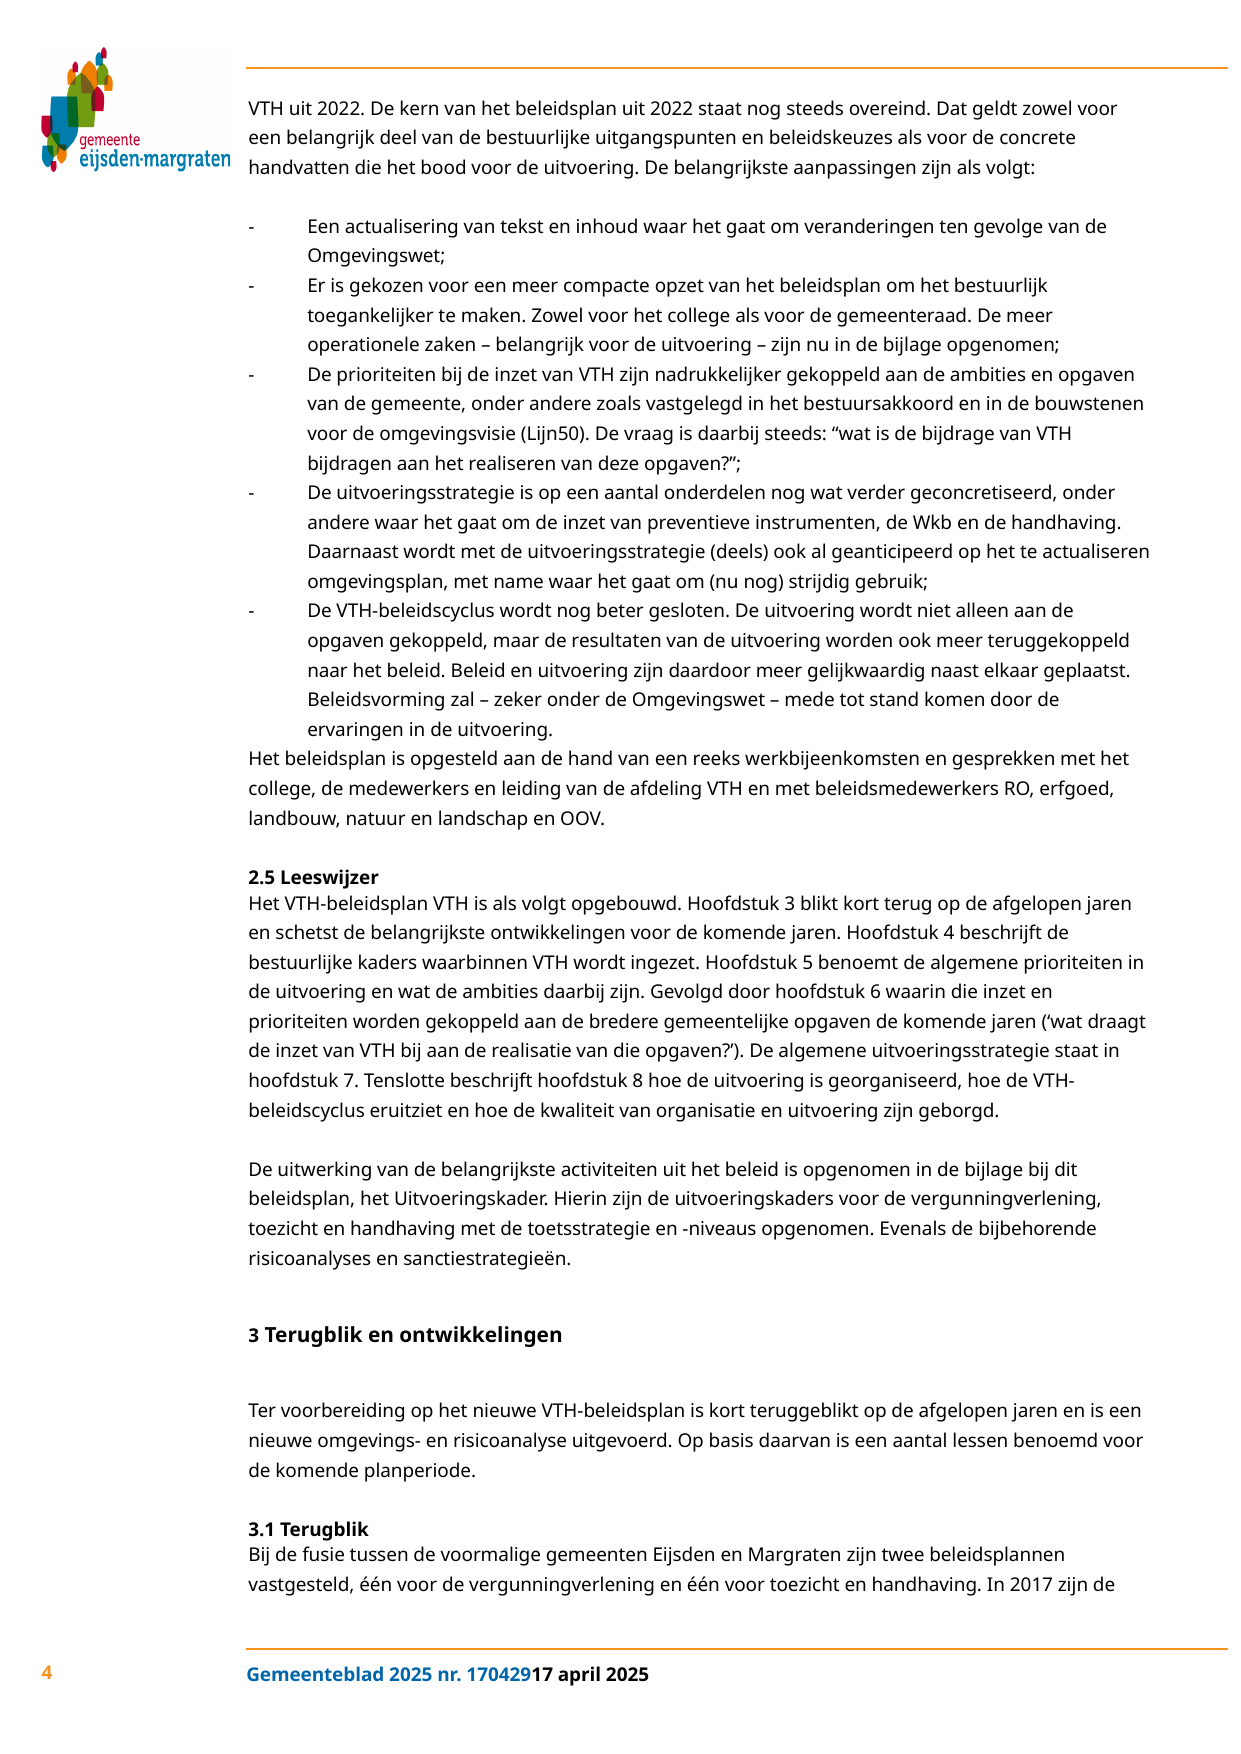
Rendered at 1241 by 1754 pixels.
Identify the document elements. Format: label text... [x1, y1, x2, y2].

text 2.5 Leeswijzer [248, 864, 1152, 890]
list De VTH-beleidscyclus wordt nog beter gesloten. De uitvoering wordt niet alleen aan de opgaven gekoppeld, maar de resultaten van de uitvoering worden ook meer teruggekoppeld naar het beleid. Beleid en uitvoering zijn daardoor meer gelijkwaardig naast elkaar geplaatst. Beleidsvorming zal – zeker onder de Omgevingswet – mede tot stand komen door de ervaringen in de uitvoering. [248, 598, 1152, 742]
text 3.1 Terugblik [248, 1516, 1152, 1542]
text Ter voorbereiding op het nieuwe VTH-beleidsplan is kort teruggeblikt op de afgelopen jaren en is een nieuwe omgevings- en risicoanalyse uitgevoerd. Op basis daarvan is een aantal lessen benoemd voor de komende planperiode. [248, 1398, 1152, 1482]
list Een actualisering van tekst en inhoud waar het gaat om veranderingen ten gevolge van de Omgevingswet; [248, 213, 1152, 268]
list De prioriteiten bij de inzet van VTH zijn nadrukkelijker gekoppeld aan de ambities en opgaven van de gemeente, onder andere zoals vastgelegd in het bestuursakkoord en in de bouwstenen voor de omgevingsvisie (Lijn50). De vraag is daarbij steeds: “wat is de bijdrage van VTH bijdragen aan het realiseren van deze opgaven?”; [248, 361, 1152, 476]
picture [41, 47, 231, 172]
text De uitwerking van de belangrijkste activiteiten uit het beleid is opgenomen in de bijlage bij dit beleidsplan, het Uitvoeringskader. Hierin zijn de uitvoeringskaders voor de vergunningverlening, toezicht en handhaving met de toetsstrategie en -niveaus opgenomen. Evenals de bijbehorende risicoanalyses en sanctiestrategieën. [248, 1156, 1152, 1270]
list Er is gekozen voor een meer compacte opzet van het beleidsplan om het bestuurlijk toegankelijker te maken. Zowel voor het college als voor de gemeenteraad. De meer operationele zaken – belangrijk voor de uitvoering – zijn nu in de bijlage opgenomen; [248, 272, 1152, 357]
text VTH uit 2022. De kern van het beleidsplan uit 2022 staat nog steeds overeind. Dat geldt zowel voor een belangrijk deel van de bestuurlijke uitgangspunten en beleidskeuzes als voor de concrete handvatten die het bood voor de uitvoering. De belangrijkste aanpassingen zijn als volgt: [248, 95, 1152, 180]
text 3 Terugblik en ontwikkelingen [248, 1320, 1152, 1348]
text Bij de fusie tussen de voormalige gemeenten Eijsden en Margraten zijn twee beleidsplannen vastgesteld, één voor de vergunningverlening en één voor toezicht en handhaving. In 2017 zijn de [248, 1542, 1152, 1597]
text Het VTH-beleidsplan VTH is als volgt opgebouwd. Hoofdstuk 3 blikt kort terug op de afgelopen jaren en schetst de belangrijkste ontwikkelingen voor de komende jaren. Hoofdstuk 4 beschrijft de bestuurlijke kaders waarbinnen VTH wordt ingezet. Hoofdstuk 5 benoemt de algemene prioriteiten in de uitvoering en wat de ambities daarbij zijn. Gevolgd door hoofdstuk 6 waarin die inzet en prioriteiten worden gekoppeld aan de bredere gemeentelijke opgaven de komende jaren (‘wat draagt de inzet van VTH bij aan de realisatie van die opgaven?’). De algemene uitvoeringsstrategie staat in hoofdstuk 7. Tenslotte beschrijft hoofdstuk 8 hoe de uitvoering is georganiseerd, hoe de VTH-beleidscyclus eruitziet en hoe de kwaliteit van organisatie en uitvoering zijn geborgd. [248, 890, 1152, 1122]
list De uitvoeringsstrategie is op een aantal onderdelen nog wat verder geconcretiseerd, onder andere waar het gaat om de inzet van preventieve instrumenten, de Wkb en de handhaving. Daarnaast wordt met de uitvoeringsstrategie (deels) ook al geanticipeerd op het te actualiseren omgevingsplan, met name waar het gaat om (nu nog) strijdig gebruik; [248, 479, 1152, 594]
text Het beleidsplan is opgesteld aan de hand van een reeks werkbijeenkomsten en gesprekken met het college, de medewerkers en leiding van de afdeling VTH en met beleidsmedewerkers RO, erfgoed, landbouw, natuur en landschap en OOV. [248, 746, 1152, 831]
